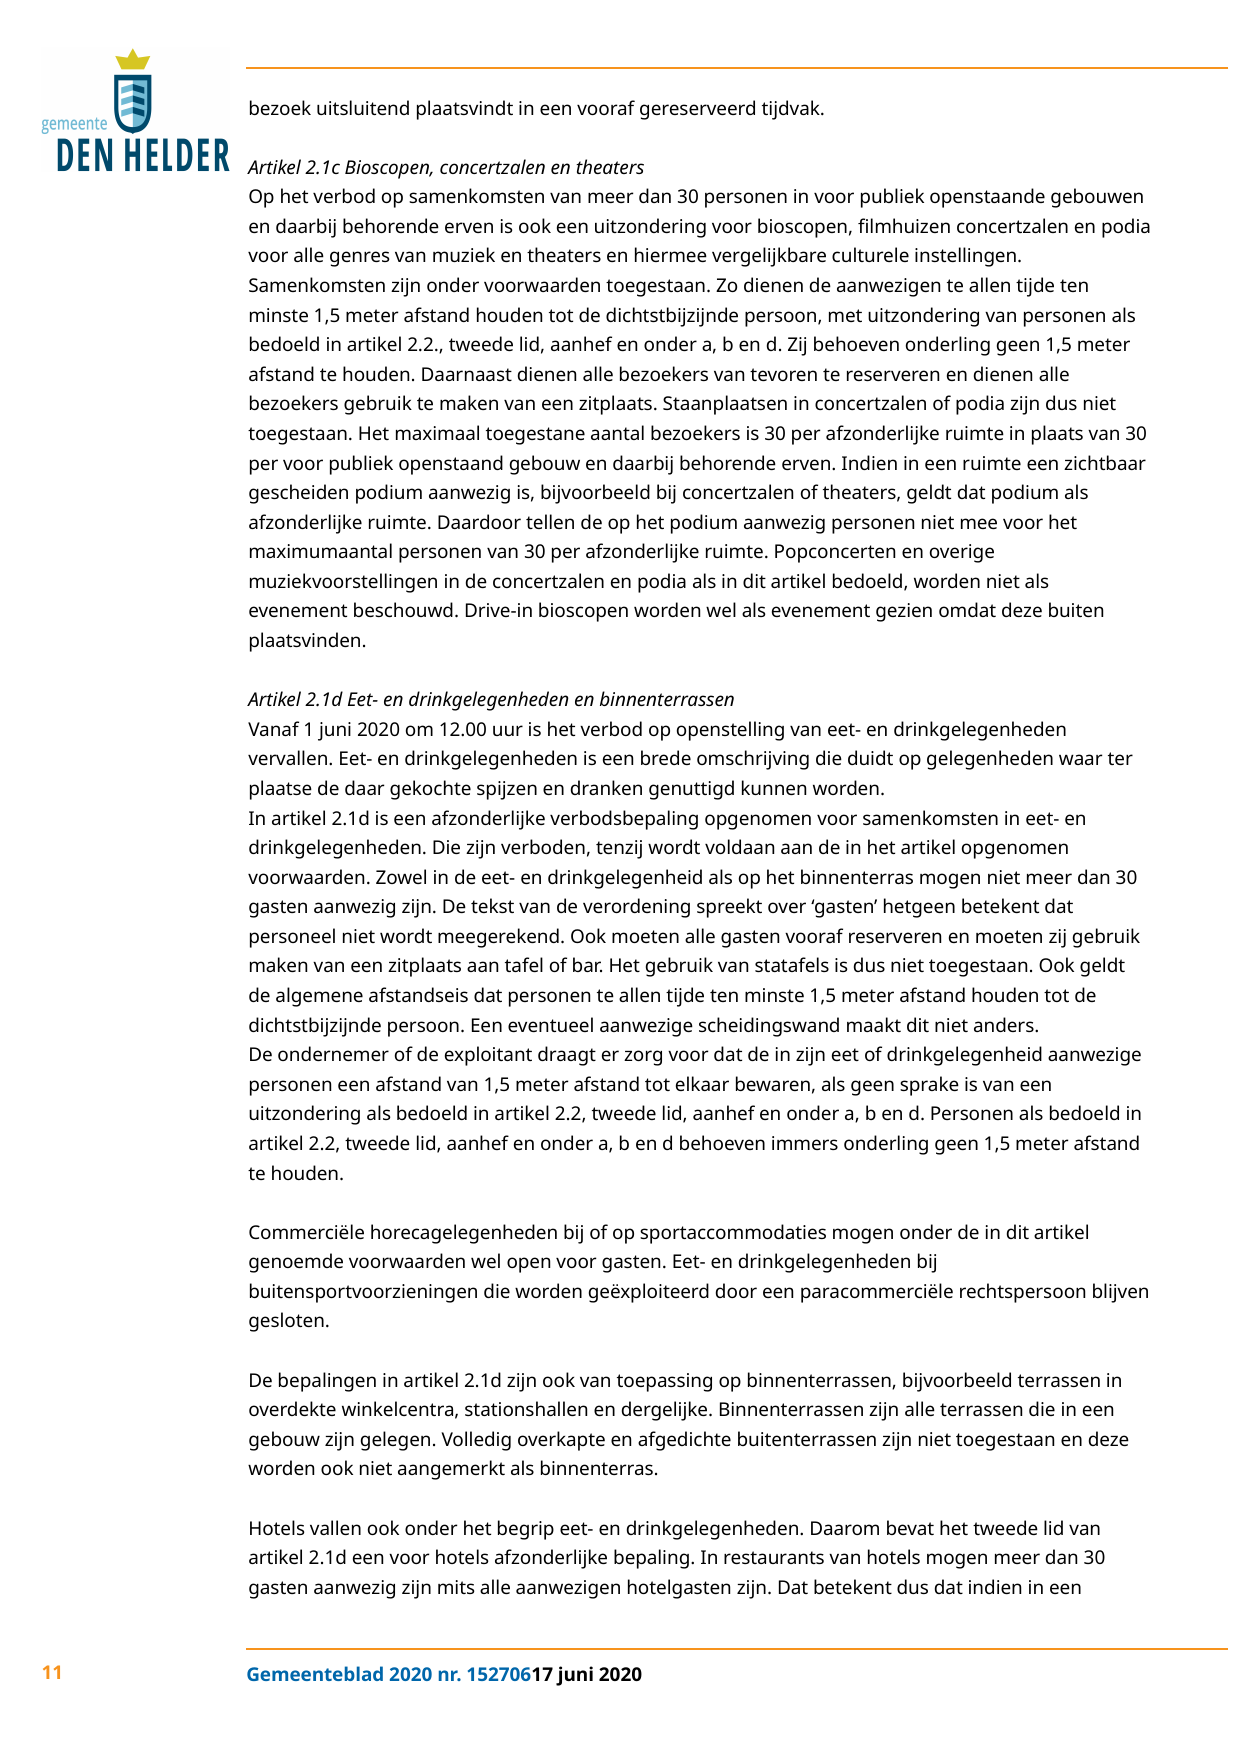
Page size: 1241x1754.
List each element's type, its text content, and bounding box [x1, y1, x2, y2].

picture [130, 157, 135, 172]
text De ondernemer of de exploitant draagt er zorg voor dat de in zijn eet of drinkgelegenheid aanwezige personen een afstand van 1,5 meter afstand tot elkaar bewaren, als geen sprake is van een uitzondering als bedoeld in artikel 2.2, tweede lid, aanhef en onder a, b en d. Personen als bedoeld in artikel 2.2, tweede lid, aanhef en onder a, b en d behoeven immers onderling geen 1,5 meter afstand te houden. [248, 1041, 1152, 1186]
text Artikel 2.1c Bioscopen, concertzalen en theaters [248, 154, 1152, 180]
picture [100, 154, 106, 172]
picture [182, 144, 187, 165]
text Op het verbod op samenkomsten van meer dan 30 personen in voor publiek openstaande gebouwen en daarbij behorende erven is ook een uitzondering voor bioscopen, filmhuizen concertzalen en podia voor alle genres van muziek en theaters en hiermee vergelijkbare culturele instellingen. Samenkomsten zijn onder voorwaarden toegestaan. Zo dienen de aanwezigen te allen tijde ten minste 1,5 meter afstand houden tot de dichtstbijzijnde persoon, met uitzondering van personen als bedoeld in artikel 2.2., tweede lid, aanhef en onder a, b en d. Zij behoeven onderling geen 1,5 meter afstand te houden. Daarnaast dienen alle bezoekers van tevoren te reserveren en dienen alle bezoekers gebruik te maken van een zitplaats. Staanplaatsen in concertzalen of podia zijn dus niet toegestaan. Het maximaal toegestane aantal bezoekers is 30 per afzonderlijke ruimte in plaats van 30 per voor publiek openstaand gebouw en daarbij behorende erven. Indien in een ruimte een zichtbaar gescheiden podium aanwezig is, bijvoorbeeld bij concertzalen of theaters, geldt dat podium als afzonderlijke ruimte. Daardoor tellen de op het podium aanwezig personen niet mee voor het maximumaantal personen van 30 per afzonderlijke ruimte. Popconcerten en overige muziekvoorstellingen in de concertzalen en podia als in dit artikel bedoeld, worden niet als evenement beschouwd. Drive-in bioscopen worden wel als evenement gezien omdat deze buiten plaatsvinden. [248, 183, 1152, 653]
picture [220, 160, 224, 172]
picture [63, 144, 68, 165]
text Hotels vallen ook onder het begrip eet- en drinkgelegenheden. Daarom bevat het tweede lid van artikel 2.1d een voor hotels afzonderlijke bepaling. In restaurants van hotels mogen meer dan 30 gasten aanwezig zijn mits alle aanwezigen hotelgasten zijn. Dat betekent dus dat indien in een [248, 1515, 1152, 1600]
text In artikel 2.1d is een afzonderlijke verbodsbepaling opgenomen voor samenkomsten in eet- en drinkgelegenheden. Die zijn verboden, tenzij wordt voldaan aan de in het artikel opgenomen voorwaarden. Zowel in de eet- en drinkgelegenheid als op het binnenterras mogen niet meer dan 30 gasten aanwezig zijn. De tekst van de verordening spreekt over ‘gasten’ hetgeen betekent dat personeel niet wordt meegerekend. Ook moeten alle gasten vooraf reserveren en moeten zij gebruik maken van een zitplaats aan tafel of bar. Het gebruik van statafels is dus niet toegestaan. Ook geldt de algemene afstandseis dat personen te allen tijde ten minste 1,5 meter afstand houden tot de dichtstbijzijnde persoon. Een eventueel aanwezige scheidingswand maakt dit niet anders. [248, 805, 1152, 1038]
picture [41, 47, 231, 172]
text bezoek uitsluitend plaatsvindt in een vooraf gereserveerd tijdvak. [248, 95, 1152, 121]
text Artikel 2.1d Eet- en drinkgelegenheden en binnenterrassen [248, 686, 1152, 712]
text De bepalingen in artikel 2.1d zijn ook van toepassing op binnenterrassen, bijvoorbeeld terrassen in overdekte winkelcentra, stationshallen en dergelijke. Binnenterrassen zijn alle terrassen die in een gebouw zijn gelegen. Volledig overkapte en afgedichte buitenterrassen zijn niet toegestaan en deze worden ook niet aangemerkt als binnenterras. [248, 1367, 1152, 1481]
text Vanaf 1 juni 2020 om 12.00 uur is het verbod op openstelling van eet- en drinkgelegenheden vervallen. Eet- en drinkgelegenheden is een brede omschrijving die duidt op gelegenheden waar ter plaatse de daar gekochte spijzen en dranken genuttigd kunnen worden. [248, 716, 1152, 801]
text Commerciële horecagelegenheden bij of op sportaccommodaties mogen onder de in dit artikel genoemde voorwaarden wel open voor gasten. Eet- en drinkgelegenheden bij buitensportvoorzieningen die worden geëxploiteerd door een paracommerciële rechtspersoon blijven gesloten. [248, 1219, 1152, 1333]
